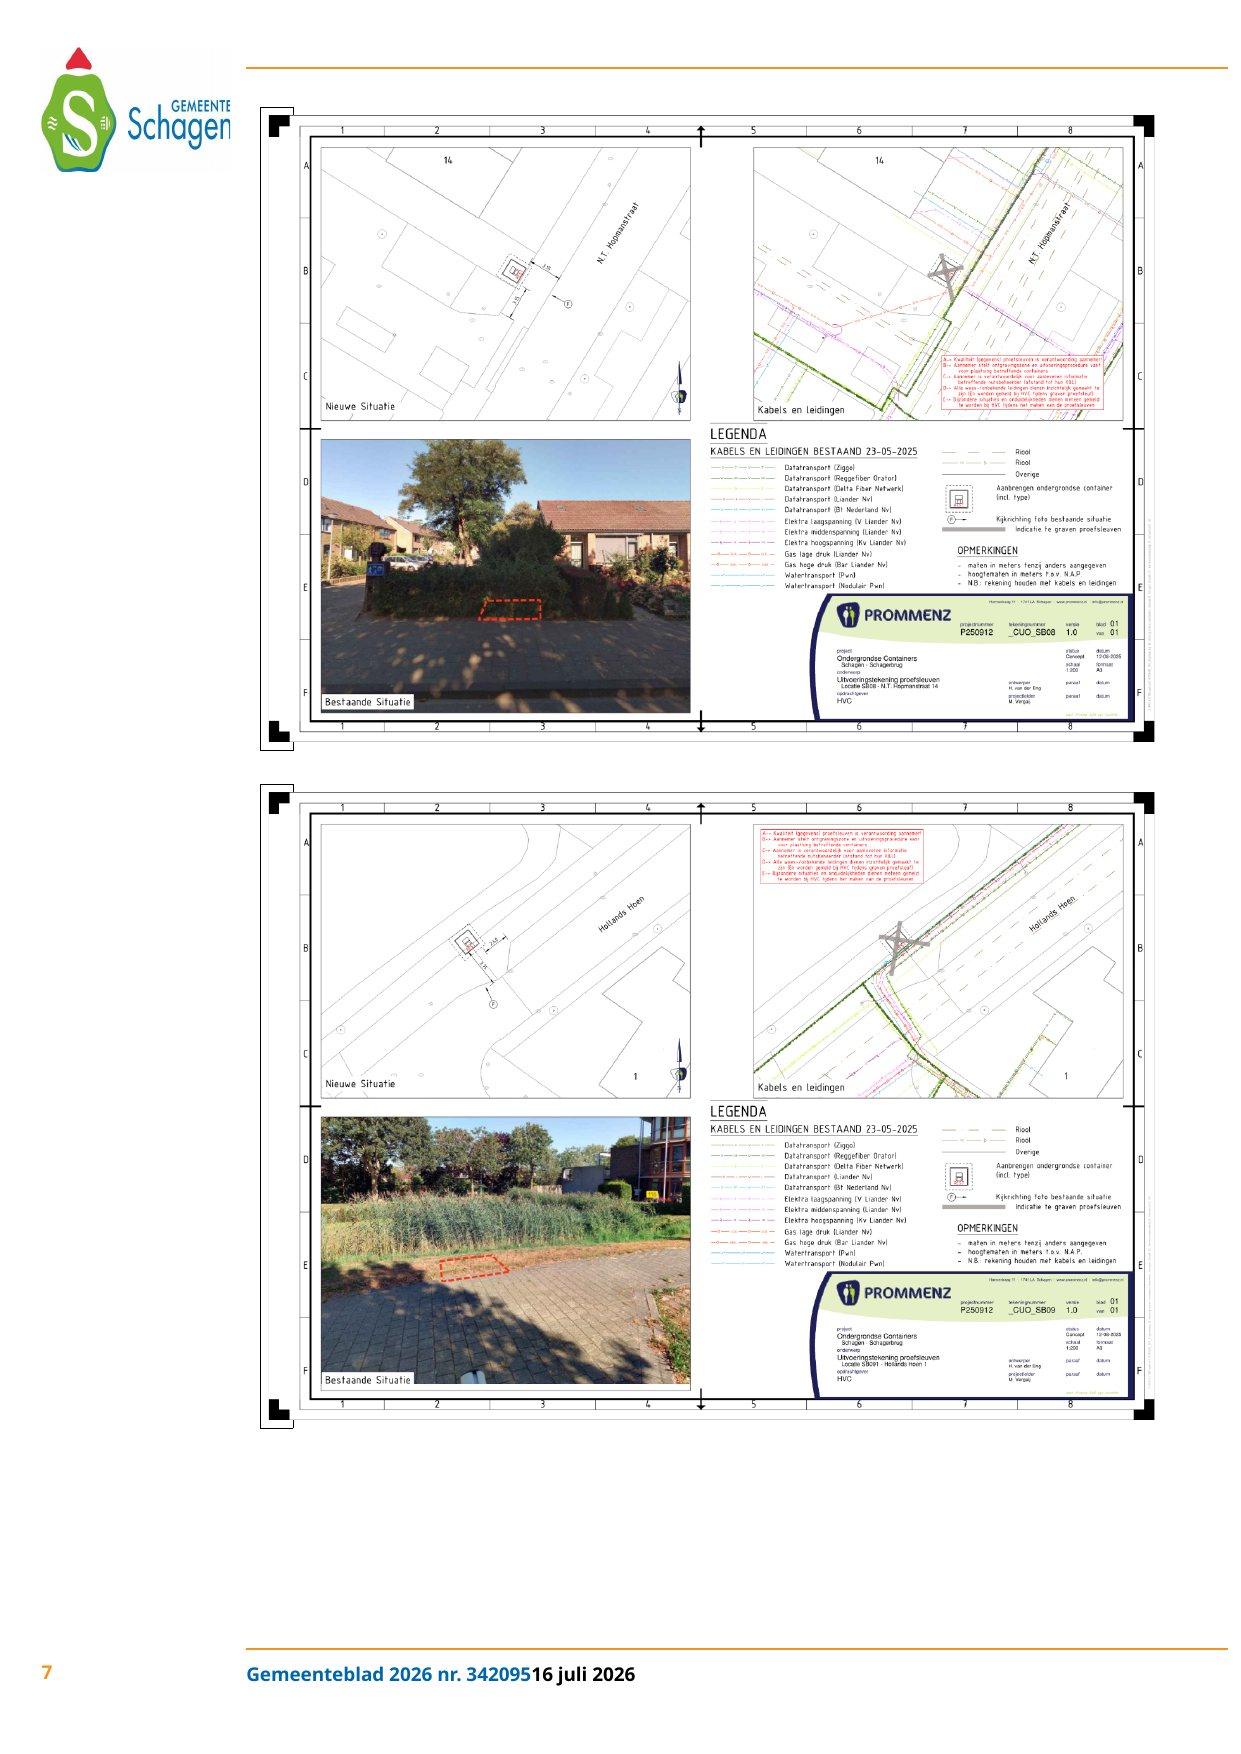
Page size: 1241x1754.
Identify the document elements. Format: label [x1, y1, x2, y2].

picture [268, 792, 1155, 1420]
picture [268, 115, 1155, 742]
picture [41, 47, 231, 172]
